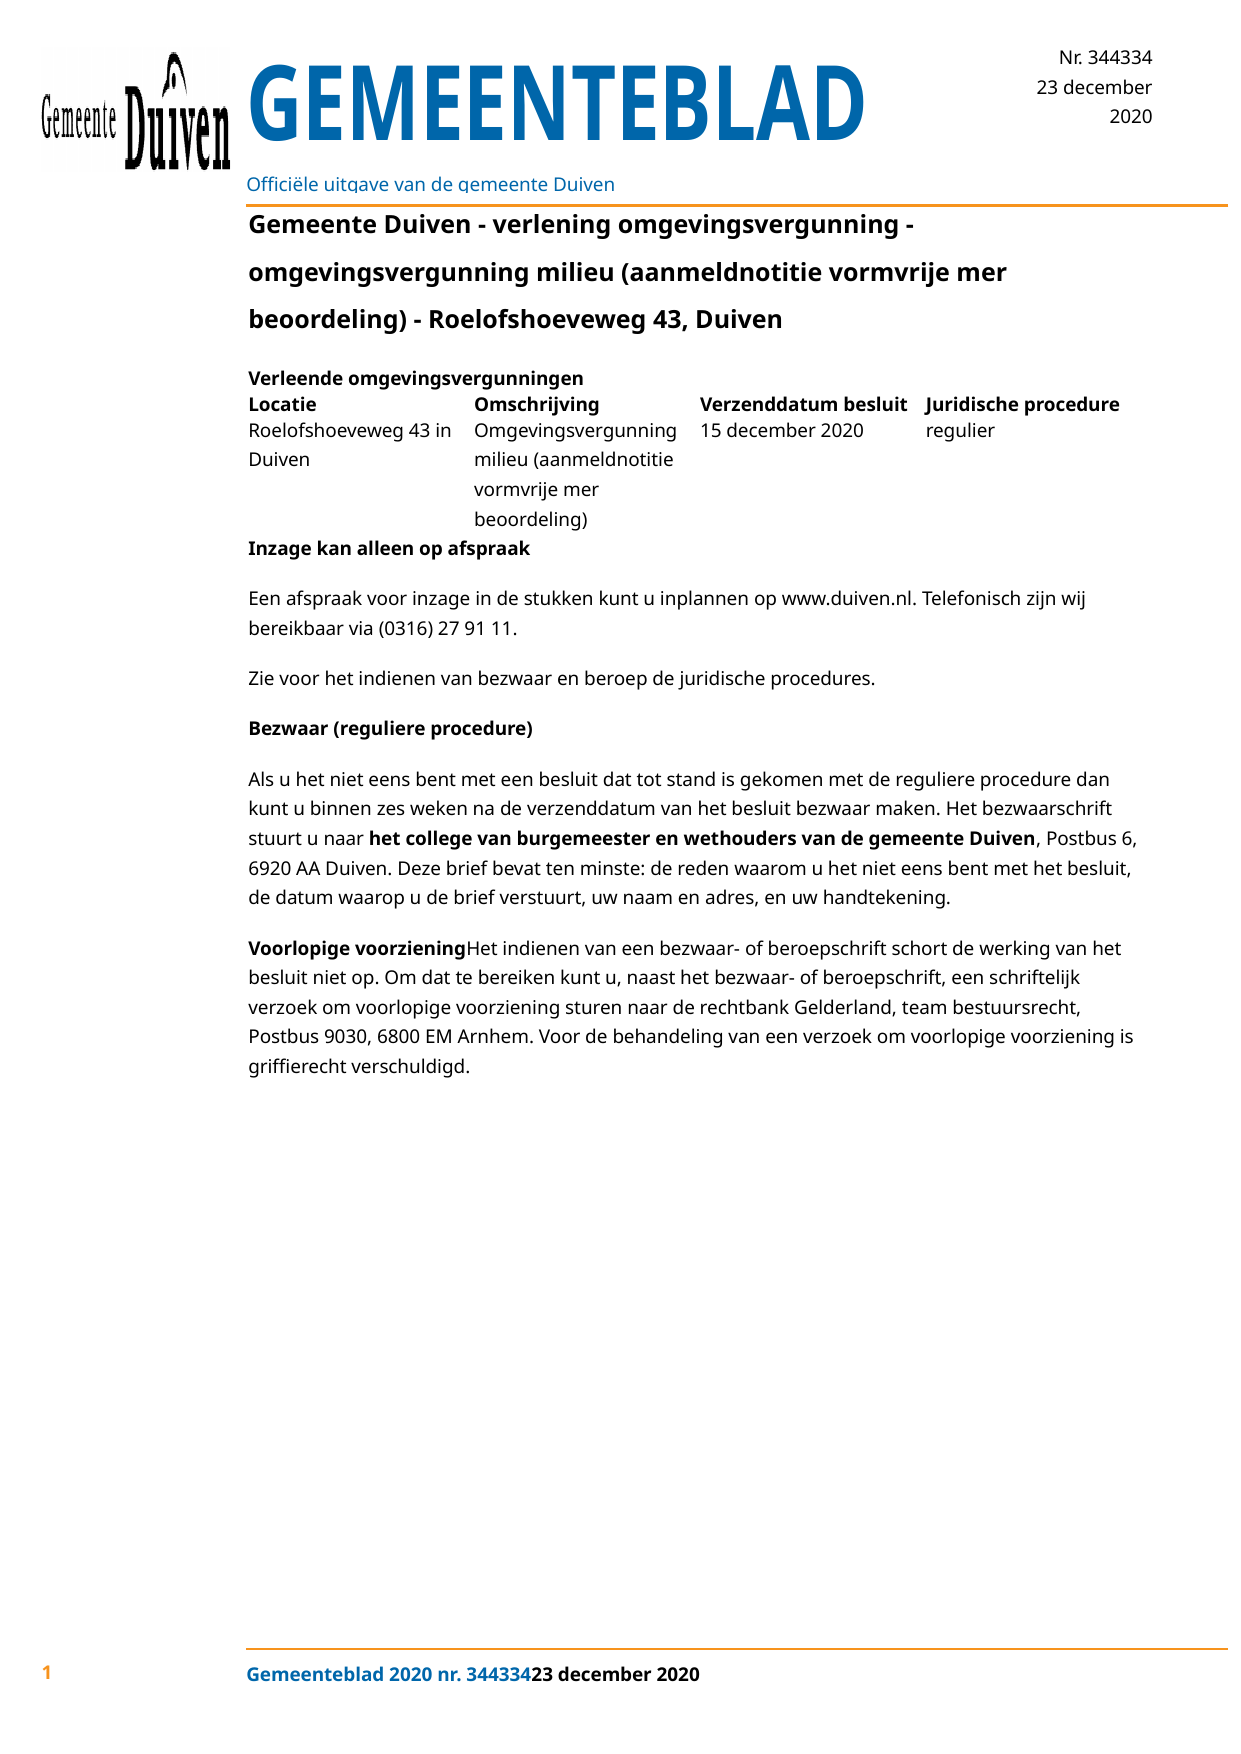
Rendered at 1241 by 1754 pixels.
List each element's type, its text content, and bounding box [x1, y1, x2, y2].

table_cell regulier [926, 417, 1152, 532]
picture [41, 47, 231, 172]
text Een afspraak voor inzage in de stukken kunt u inplannen op www.duiven.nl. Telefonisch zijn wij bereikbaar via (0316) 27 91 11. [248, 585, 1152, 641]
text Voorlopige voorzieningHet indienen van een bezwaar- of beroepschrift schort de werking van het besluit niet op. Om dat te bereiken kunt u, naast het bezwaar- of beroepschrift, een schriftelijk verzoek om voorlopige voorziening sturen naar de rechtbank Gelderland, team bestuursrecht, Postbus 9030, 6800 EM Arnhem. Voor de behandeling van een verzoek om voorlopige voorziening is griffierecht verschuldigd. [248, 935, 1152, 1079]
table_cell Omschrijving [474, 391, 700, 417]
table_cell 15 december 2020 [700, 417, 926, 532]
text Bezwaar (reguliere procedure) [248, 716, 1152, 741]
table_cell Verzenddatum besluit [700, 391, 926, 417]
table_cell Juridische procedure [926, 391, 1152, 417]
table_cell Locatie [248, 391, 474, 417]
text Als u het niet eens bent met een besluit dat tot stand is gekomen met de reguliere procedure dan kunt u binnen zes weken na de verzenddatum van het besluit bezwaar maken. Het bezwaarschrift stuurt u naar het college van burgemeester en wethouders van de gemeente Duiven, Postbus 6, 6920 AA Duiven. Deze brief bevat ten minste: de reden waarom u het niet eens bent met het besluit, de datum waarop u de brief verstuurt, uw naam en adres, en uw handtekening. [248, 766, 1152, 910]
text Zie voor het indienen van bezwaar en beroep de juridische procedures. [248, 665, 1152, 691]
table_cell Omgevingsvergunning milieu (aanmeldnotitie vormvrije mer beoordeling) [474, 417, 700, 532]
table_cell Roelofshoeveweg 43 in Duiven [248, 417, 474, 532]
text Inzage kan alleen op afspraak [248, 535, 1152, 561]
text Gemeente Duiven - verlening omgevingsvergunning - omgevingsvergunning milieu (aanmeldnotitie vormvrije mer beoordeling) - Roelofshoeveweg 43, Duiven [248, 207, 1152, 336]
table_header Verleende omgevingsvergunningen [248, 366, 1152, 391]
